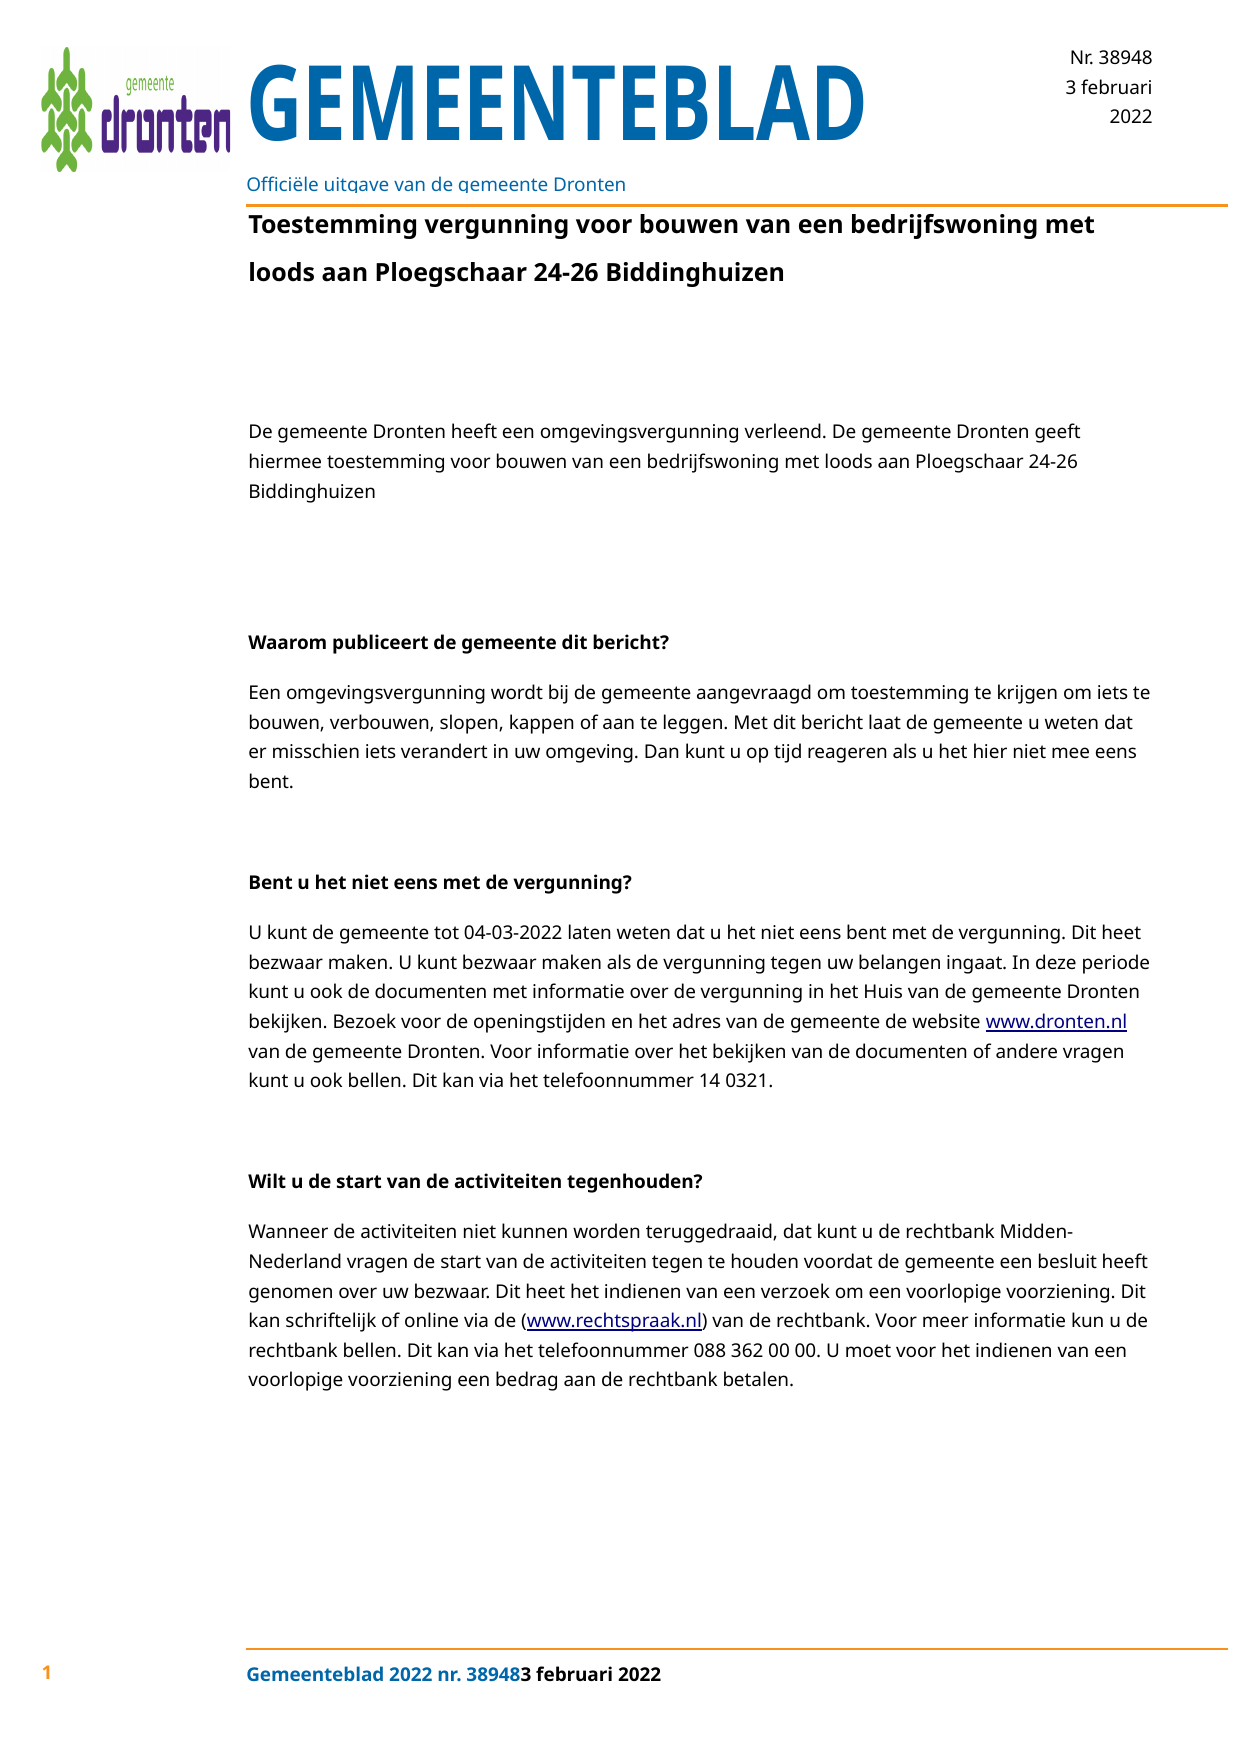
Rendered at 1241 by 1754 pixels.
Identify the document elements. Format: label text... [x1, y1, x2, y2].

text De gemeente Dronten heeft een omgevingsvergunning verleend. De gemeente Dronten geeft hiermee toestemming voor bouwen van een bedrijfswoning met loods aan Ploegschaar 24-26 Biddinghuizen [248, 419, 1152, 504]
text Wanneer de activiteiten niet kunnen worden teruggedraaid, dat kunt u de rechtbank Midden-Nederland vragen de start van de activiteiten tegen te houden voordat de gemeente een besluit heeft genomen over uw bezwaar. Dit heet het indienen van een verzoek om een voorlopige voorziening. Dit kan schriftelijk of online via de (www.rechtspraak.nl) van de rechtbank. Voor meer informatie kun u de rechtbank bellen. Dit kan via het telefoonnummer 088 362 00 00. U moet voor het indienen van een voorlopige voorziening een bedrag aan de rechtbank betalen. [248, 1219, 1152, 1392]
text Toestemming vergunning voor bouwen van een bedrijfswoning met loods aan Ploegschaar 24-26 Biddinghuizen [248, 207, 1152, 288]
text Waarom publiceert de gemeente dit bericht? [248, 629, 1152, 655]
picture [41, 47, 231, 172]
text Wilt u de start van de activiteiten tegenhouden? [248, 1168, 1152, 1194]
text Een omgevingsvergunning wordt bij de gemeente aangevraagd om toestemming te krijgen om iets te bouwen, verbouwen, slopen, kappen of aan te leggen. Met dit bericht laat de gemeente u weten dat er misschien iets verandert in uw omgeving. Dan kunt u op tijd reageren als u het hier niet mee eens bent. [248, 679, 1152, 794]
text U kunt de gemeente tot 04-03-2022 laten weten dat u het niet eens bent met de vergunning. Dit heet bezwaar maken. U kunt bezwaar maken als de vergunning tegen uw belangen ingaat. In deze periode kunt u ook de documenten met informatie over de vergunning in het Huis van de gemeente Dronten bekijken. Bezoek voor de openingstijden en het adres van de gemeente de website www.dronten.nl van de gemeente Dronten. Voor informatie over het bekijken van de documenten of andere vragen kunt u ook bellen. Dit kan via het telefoonnummer 14 0321. [248, 919, 1152, 1093]
text Bent u het niet eens met de vergunning? [248, 869, 1152, 895]
